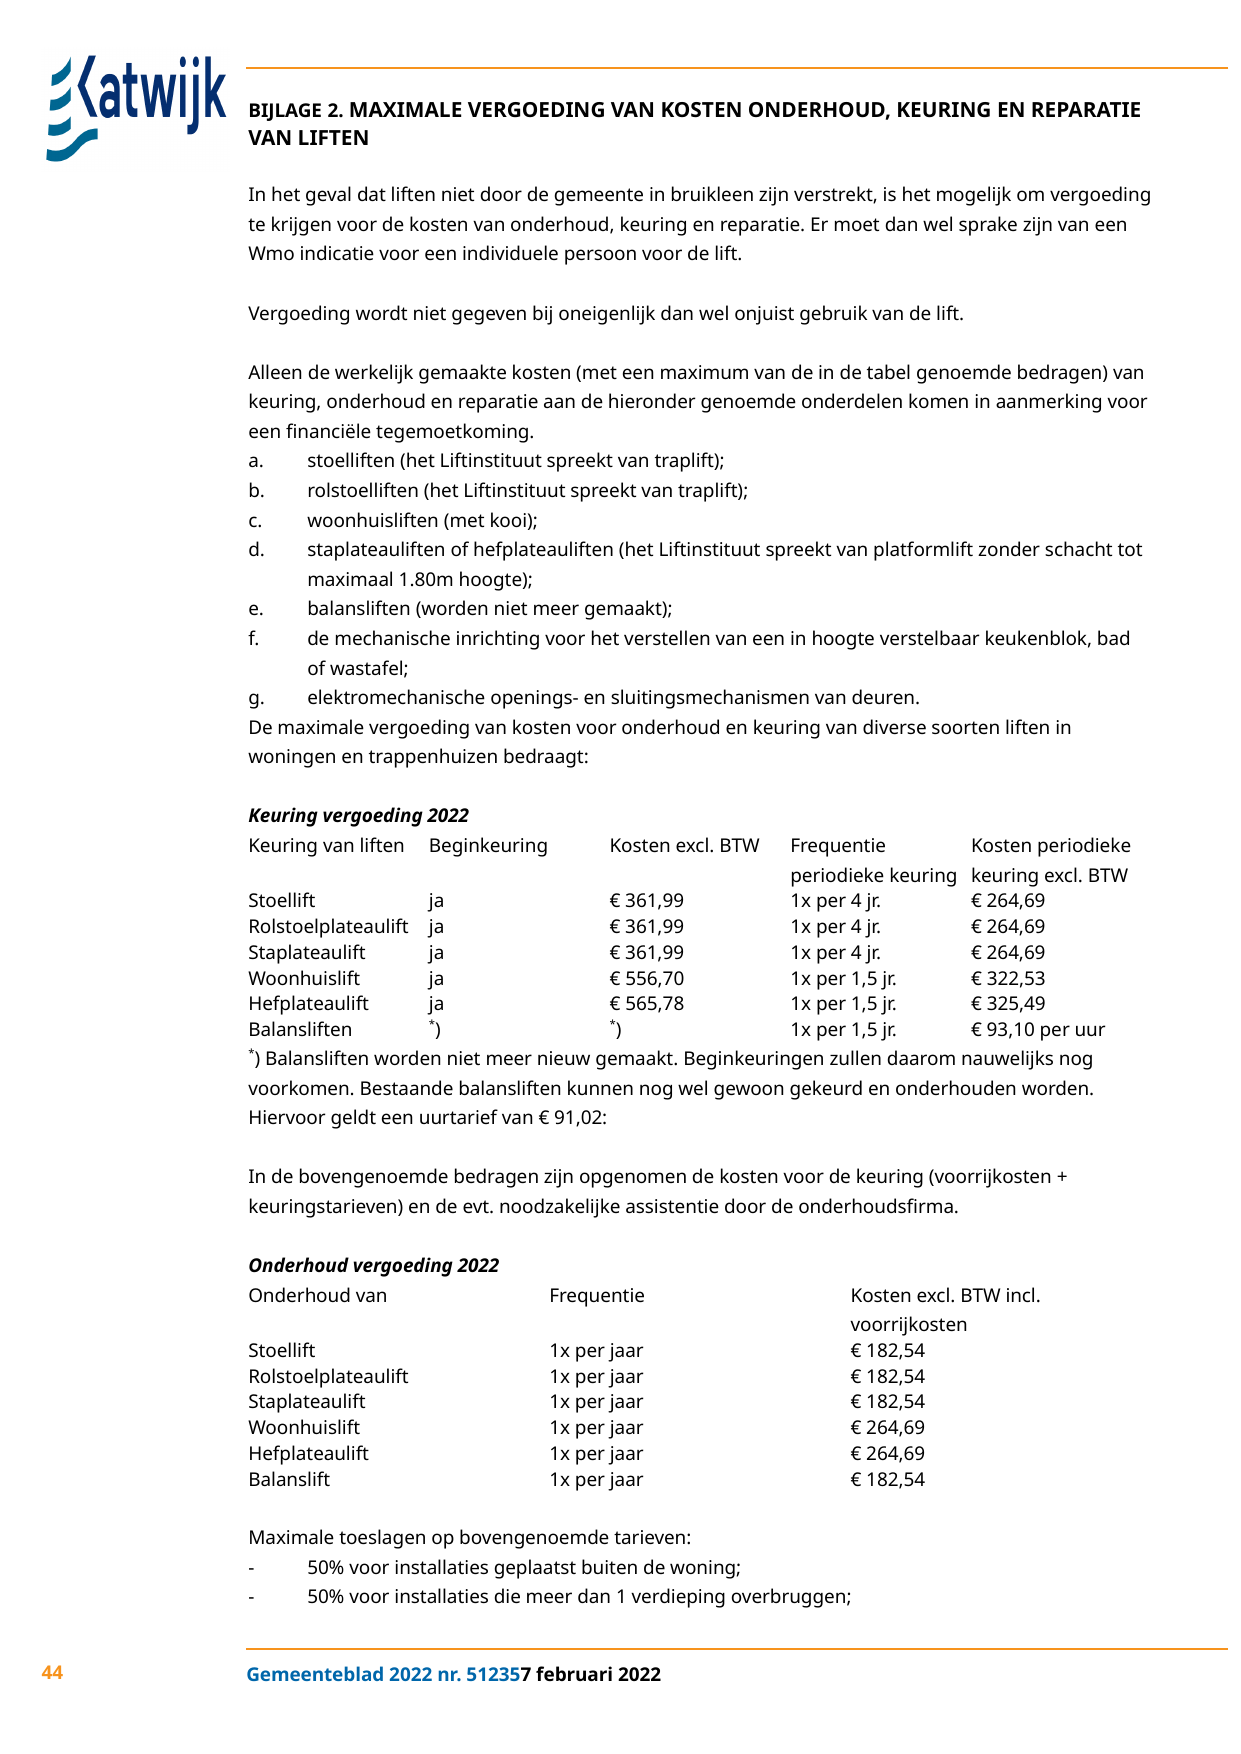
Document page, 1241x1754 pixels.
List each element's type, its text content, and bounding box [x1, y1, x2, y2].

table_header Frequentie periodieke keuring [790, 832, 971, 888]
list elektromechanische openings- en sluitingsmechanismen van deuren. [248, 684, 1152, 710]
table_cell *) [609, 1016, 790, 1042]
list rolstoelliften (het Liftinstituut spreekt van traplift); [248, 477, 1152, 503]
text Keuring vergoeding 2022 [248, 803, 1152, 828]
list balansliften (worden niet meer gemaakt); [248, 596, 1152, 621]
table_cell € 361,99 [609, 888, 790, 913]
table_cell € 361,99 [609, 913, 790, 939]
table_cell Stoellift [248, 1337, 549, 1363]
table_cell Rolstoelplateaulift [248, 913, 429, 939]
table_header Kosten excl. BTW [609, 832, 790, 888]
table_cell ja [429, 939, 609, 965]
list 50% voor installaties die meer dan 1 verdieping overbruggen; [248, 1584, 1152, 1609]
table_cell 1x per jaar [549, 1415, 850, 1440]
table_header Onderhoud van [248, 1282, 549, 1337]
table_cell 1x per 4 jr. [790, 888, 971, 913]
table_cell € 264,69 [850, 1415, 1152, 1440]
table_cell ja [429, 888, 609, 913]
table_cell 1x per jaar [549, 1440, 850, 1466]
table_cell 1x per jaar [549, 1389, 850, 1414]
table_header Frequentie [549, 1282, 850, 1337]
table_cell Woonhuislift [248, 965, 429, 991]
table_header Kosten excl. BTW incl. voorrijkosten [850, 1282, 1152, 1337]
table_cell Hefplateaulift [248, 991, 429, 1016]
table_cell *) [429, 1016, 609, 1042]
text De maximale vergoeding van kosten voor onderhoud en keuring van diverse soorten liften in woningen en trappenhuizen bedraagt: [248, 714, 1152, 769]
table_cell 1x per jaar [549, 1363, 850, 1389]
table_cell € 93,10 per uur [971, 1016, 1152, 1042]
table_cell Balanslift [248, 1466, 549, 1492]
list de mechanische inrichting voor het verstellen van een in hoogte verstelbaar keukenblok, bad of wastafel; [248, 625, 1152, 680]
list 50% voor installaties geplaatst buiten de woning; [248, 1554, 1152, 1580]
table_cell ja [429, 991, 609, 1016]
table_header Beginkeuring [429, 832, 609, 888]
table_cell € 182,54 [850, 1389, 1152, 1414]
picture [41, 47, 231, 172]
table_cell ja [429, 913, 609, 939]
table_cell ja [429, 965, 609, 991]
table_cell € 182,54 [850, 1337, 1152, 1363]
text BIJLAGE 2. MAXIMALE VERGOEDING VAN KOSTEN ONDERHOUD, KEURING EN REPARATIE VAN LIFTEN [248, 95, 1152, 152]
table_cell Staplateaulift [248, 939, 429, 965]
table_cell 1x per jaar [549, 1466, 850, 1492]
table_cell € 565,78 [609, 991, 790, 1016]
table_cell 1x per jaar [549, 1337, 850, 1363]
text Alleen de werkelijk gemaakte kosten (met een maximum van de in de tabel genoemde bedragen) van keuring, onderhoud en reparatie aan de hieronder genoemde onderdelen komen in aanmerking voor een financiële tegemoetkoming. [248, 359, 1152, 444]
text In de bovengenoemde bedragen zijn opgenomen de kosten voor de keuring (voorrijkosten + keuringstarieven) en de evt. noodzakelijke assistentie door de onderhoudsfirma. [248, 1163, 1152, 1219]
table_cell Staplateaulift [248, 1389, 549, 1414]
table_cell Woonhuislift [248, 1415, 549, 1440]
table_cell Hefplateaulift [248, 1440, 549, 1466]
text Vergoeding wordt niet gegeven bij oneigenlijk dan wel onjuist gebruik van de lift. [248, 300, 1152, 325]
table_cell 1x per 4 jr. [790, 913, 971, 939]
table_cell Stoellift [248, 888, 429, 913]
list staplateauliften of hefplateauliften (het Liftinstituut spreekt van platformlift zonder schacht tot maximaal 1.80m hoogte); [248, 536, 1152, 592]
table_cell € 322,53 [971, 965, 1152, 991]
table_cell € 264,69 [971, 939, 1152, 965]
table_header Kosten periodieke keuring excl. BTW [971, 832, 1152, 888]
table_cell € 325,49 [971, 991, 1152, 1016]
table_cell € 361,99 [609, 939, 790, 965]
table_cell € 264,69 [971, 913, 1152, 939]
table_cell 1x per 1,5 jr. [790, 965, 971, 991]
table_cell Balansliften [248, 1016, 429, 1042]
table_cell € 264,69 [971, 888, 1152, 913]
table_cell 1x per 4 jr. [790, 939, 971, 965]
list stoelliften (het Liftinstituut spreekt van traplift); [248, 448, 1152, 473]
table_cell Rolstoelplateaulift [248, 1363, 549, 1389]
table_cell 1x per 1,5 jr. [790, 991, 971, 1016]
list woonhuisliften (met kooi); [248, 507, 1152, 532]
text In het geval dat liften niet door de gemeente in bruikleen zijn verstrekt, is het mogelijk om vergoeding te krijgen voor de kosten van onderhoud, keuring en reparatie. Er moet dan wel sprake zijn van een Wmo indicatie voor een individuele persoon voor de lift. [248, 181, 1152, 266]
table_cell € 264,69 [850, 1440, 1152, 1466]
table_cell 1x per 1,5 jr. [790, 1016, 971, 1042]
text *) Balansliften worden niet meer nieuw gemaakt. Beginkeuringen zullen daarom nauwelijks nog voorkomen. Bestaande balansliften kunnen nog wel gewoon gekeurd en onderhouden worden. Hiervoor geldt een uurtarief van € 91,02: [248, 1045, 1152, 1130]
text Onderhoud vergoeding 2022 [248, 1252, 1152, 1278]
text Maximale toeslagen op bovengenoemde tarieven: [248, 1524, 1152, 1550]
table_cell € 182,54 [850, 1466, 1152, 1492]
table_cell € 556,70 [609, 965, 790, 991]
table_cell € 182,54 [850, 1363, 1152, 1389]
table_header Keuring van liften [248, 832, 429, 888]
